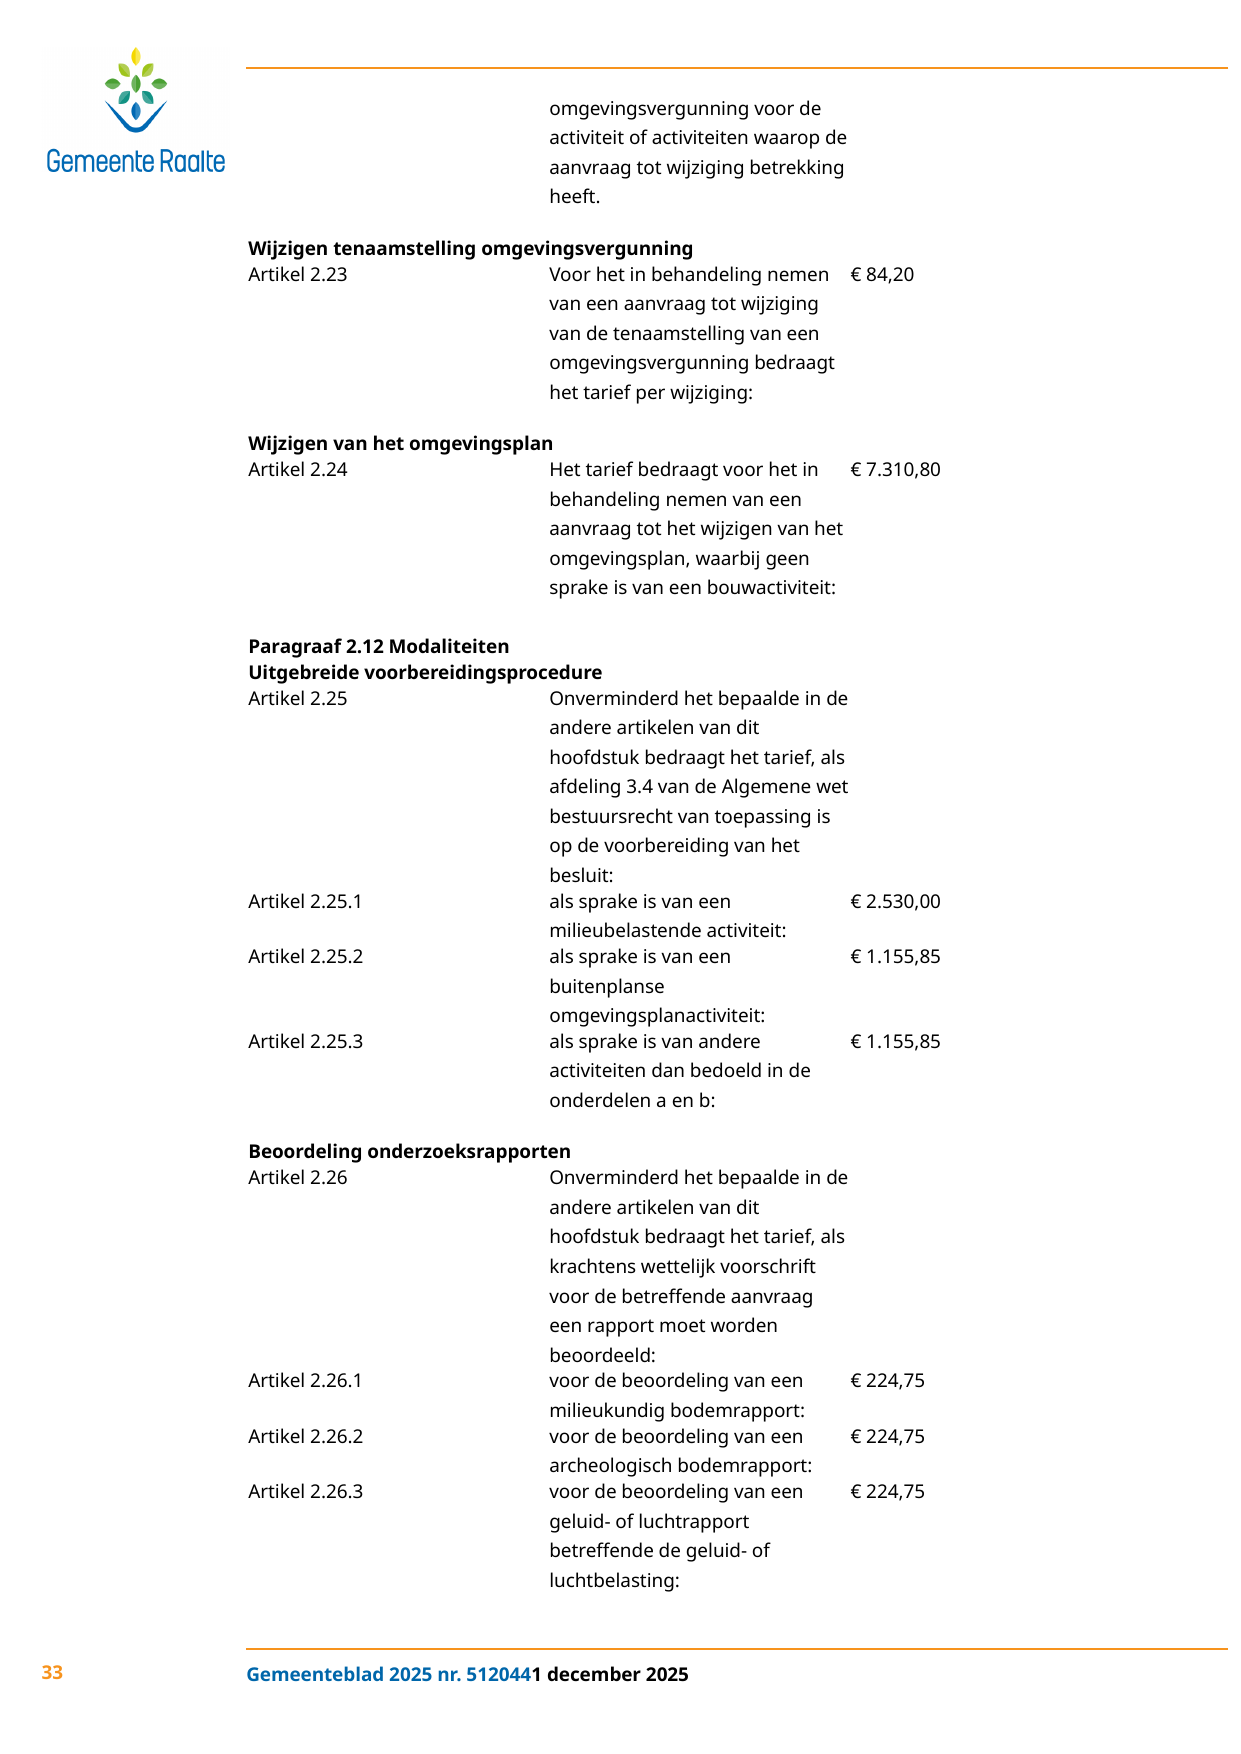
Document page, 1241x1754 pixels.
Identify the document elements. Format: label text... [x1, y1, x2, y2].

table_cell als sprake is van een milieubelastende activiteit: [549, 888, 850, 943]
picture [41, 47, 231, 172]
table_cell Artikel 2.25 [248, 685, 549, 888]
table_cell Artikel 2.24 [248, 456, 549, 600]
table_cell [850, 1139, 1152, 1164]
table_cell Artikel 2.25.2 [248, 943, 549, 1028]
table_cell € 224,75 [850, 1423, 1152, 1478]
table_cell € 224,75 [850, 1478, 1152, 1593]
table_cell Onverminderd het bepaalde in de andere artikelen van dit hoofdstuk bedraagt het tarief, als krachtens wettelijk voorschrift voor de betreffende aanvraag een rapport moet worden beoordeeld: [549, 1165, 850, 1368]
table_header [850, 633, 1152, 659]
table_cell Beoordeling onderzoeksrapporten [248, 1139, 850, 1164]
table_cell Wijzigen van het omgevingsplan [248, 431, 850, 456]
table_cell [850, 209, 1152, 235]
table_cell Artikel 2.26 [248, 1165, 549, 1368]
table_cell Uitgebreide voorbereidingsprocedure [248, 659, 850, 685]
table_cell € 224,75 [850, 1368, 1152, 1423]
table_cell € 2.530,00 [850, 888, 1152, 943]
table_cell voor de beoordeling van een geluid- of luchtrapport betreffende de geluid- of luchtbelasting: [549, 1478, 850, 1593]
table_cell Artikel 2.25.3 [248, 1028, 549, 1113]
table_cell [850, 659, 1152, 685]
table_cell € 1.155,85 [850, 1028, 1152, 1113]
table_cell als sprake is van andere activiteiten dan bedoeld in de onderdelen a en b: [549, 1028, 850, 1113]
table_header Paragraaf 2.12 Modaliteiten [248, 633, 850, 659]
table_cell Wijzigen tenaamstelling omgevingsvergunning [248, 235, 850, 261]
table_cell [549, 405, 850, 431]
table_cell [850, 431, 1152, 456]
table_cell [850, 95, 1152, 209]
table_cell als sprake is van een buitenplanse omgevingsplanactiviteit: [549, 943, 850, 1028]
table_cell [850, 685, 1152, 888]
table_cell Artikel 2.23 [248, 261, 549, 405]
table_cell € 1.155,85 [850, 943, 1152, 1028]
table_cell [248, 1113, 549, 1139]
table_cell [850, 235, 1152, 261]
table_cell Voor het in behandeling nemen van een aanvraag tot wijziging van de tenaamstelling van een omgevingsvergunning bedraagt het tarief per wijziging: [549, 261, 850, 405]
table_cell [248, 209, 549, 235]
table_cell Artikel 2.26.1 [248, 1368, 549, 1423]
table_cell voor de beoordeling van een milieukundig bodemrapport: [549, 1368, 850, 1423]
table_cell omgevingsvergunning voor de activiteit of activiteiten waarop de aanvraag tot wijziging betrekking heeft. [549, 95, 850, 209]
table_cell [248, 405, 549, 431]
table_cell [549, 209, 850, 235]
table_cell Artikel 2.25.1 [248, 888, 549, 943]
table_cell Artikel 2.26.2 [248, 1423, 549, 1478]
table_cell [850, 405, 1152, 431]
table_cell Onverminderd het bepaalde in de andere artikelen van dit hoofdstuk bedraagt het tarief, als afdeling 3.4 van de Algemene wet bestuursrecht van toepassing is op de voorbereiding van het besluit: [549, 685, 850, 888]
table_cell € 84,20 [850, 261, 1152, 405]
table_cell [850, 1113, 1152, 1139]
table_cell € 7.310,80 [850, 456, 1152, 600]
table_cell Artikel 2.26.3 [248, 1478, 549, 1593]
table_cell [549, 1113, 850, 1139]
table_cell voor de beoordeling van een archeologisch bodemrapport: [549, 1423, 850, 1478]
table_cell Het tarief bedraagt voor het in behandeling nemen van een aanvraag tot het wijzigen van het omgevingsplan, waarbij geen sprake is van een bouwactiviteit: [549, 456, 850, 600]
table_cell [248, 95, 549, 209]
table_cell [850, 1165, 1152, 1368]
